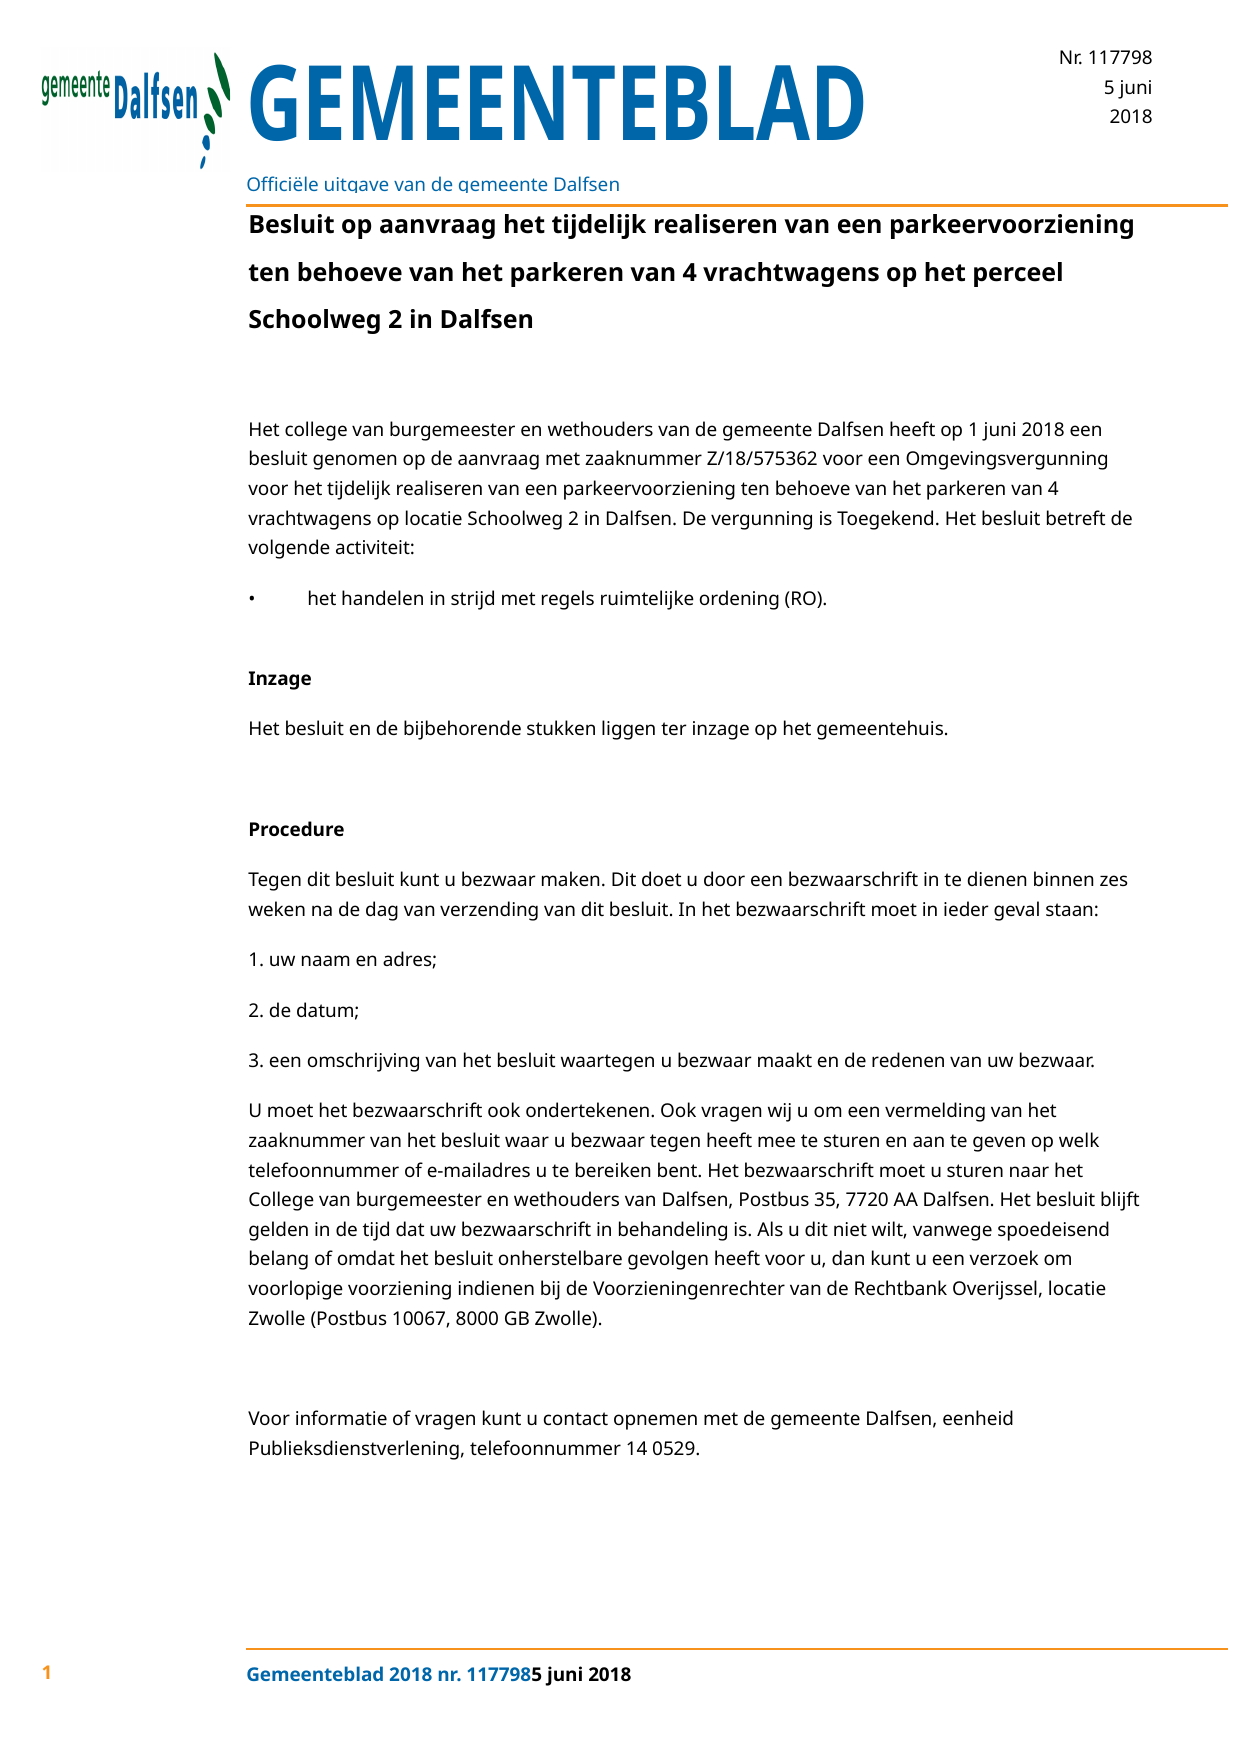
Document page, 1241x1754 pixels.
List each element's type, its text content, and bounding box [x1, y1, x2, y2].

list het handelen in strijd met regels ruimtelijke ordening (RO). [248, 585, 1152, 610]
text Voor informatie of vragen kunt u contact opnemen met de gemeente Dalfsen, eenheid Publieksdienstverlening, telefoonnummer 14 0529. [248, 1406, 1152, 1461]
text 3. een omschrijving van het besluit waartegen u bezwaar maakt en de redenen van uw bezwaar. [248, 1047, 1152, 1073]
text Het besluit en de bijbehorende stukken liggen ter inzage op het gemeentehuis. [248, 715, 1152, 741]
text Procedure [248, 816, 1152, 842]
text 1. uw naam en adres; [248, 946, 1152, 972]
text Inzage [248, 665, 1152, 690]
picture [41, 47, 231, 172]
text U moet het bezwaarschrift ook ondertekenen. Ook vragen wij u om een vermelding van het zaaknummer van het besluit waar u bezwaar tegen heeft mee te sturen en aan te geven op welk telefoonnummer of e-mailadres u te bereiken bent. Het bezwaarschrift moet u sturen naar het College van burgemeester en wethouders van Dalfsen, Postbus 35, 7720 AA Dalfsen. Het besluit blijft gelden in de tijd dat uw bezwaarschrift in behandeling is. Als u dit niet wilt, vanwege spoedeisend belang of omdat het besluit onherstelbare gevolgen heeft voor u, dan kunt u een verzoek om voorlopige voorziening indienen bij de Voorzieningenrechter van de Rechtbank Overijssel, locatie Zwolle (Postbus 10067, 8000 GB Zwolle). [248, 1098, 1152, 1330]
text 2. de datum; [248, 997, 1152, 1022]
text Tegen dit besluit kunt u bezwaar maken. Dit doet u door een bezwaarschrift in te dienen binnen zes weken na de dag van verzending van dit besluit. In het bezwaarschrift moet in ieder geval staan: [248, 866, 1152, 922]
text Het college van burgemeester en wethouders van de gemeente Dalfsen heeft op 1 juni 2018 een besluit genomen op de aanvraag met zaaknummer Z/18/575362 voor een Omgevingsvergunning voor het tijdelijk realiseren van een parkeervoorziening ten behoeve van het parkeren van 4 vrachtwagens op locatie Schoolweg 2 in Dalfsen. De vergunning is Toegekend. Het besluit betreft de volgende activiteit: [248, 416, 1152, 560]
text Besluit op aanvraag het tijdelijk realiseren van een parkeervoorziening ten behoeve van het parkeren van 4 vrachtwagens op het perceel Schoolweg 2 in Dalfsen [248, 207, 1152, 336]
